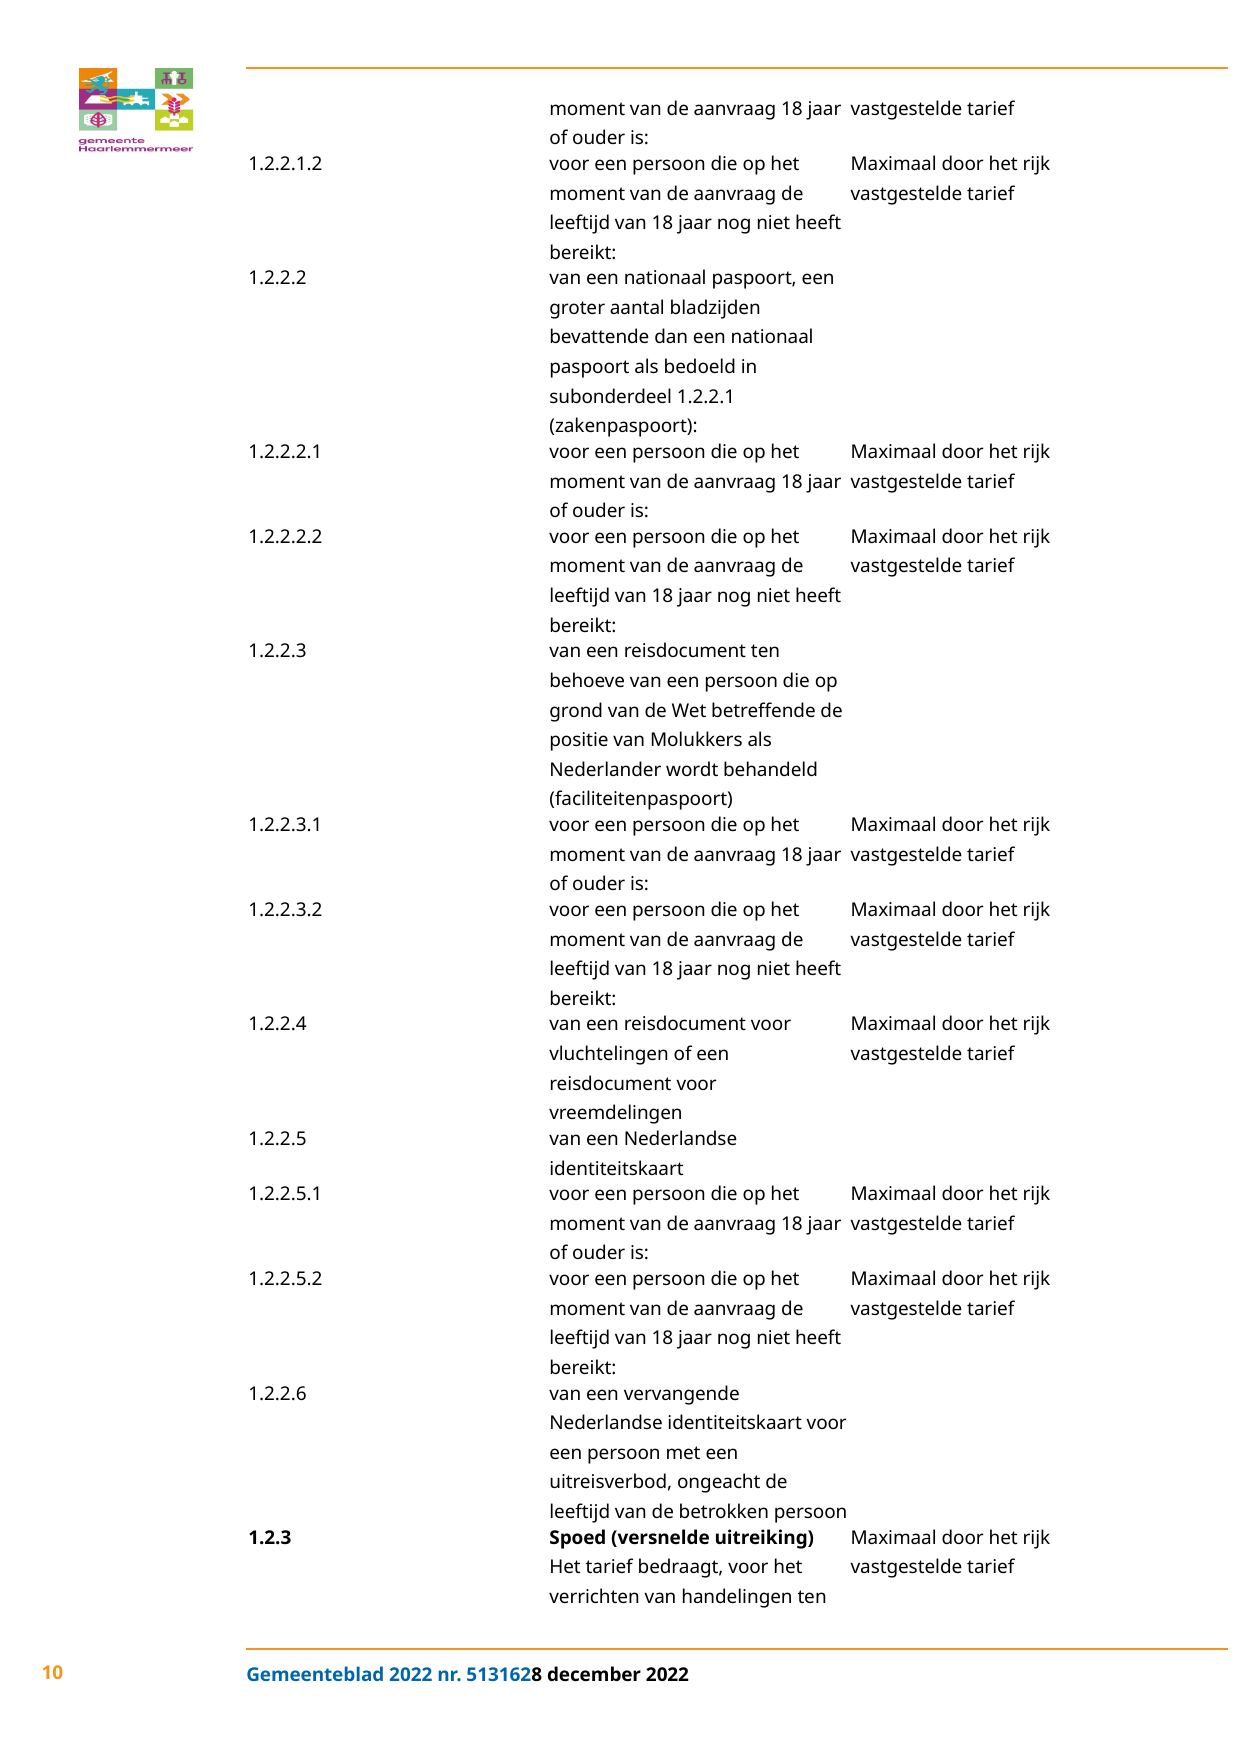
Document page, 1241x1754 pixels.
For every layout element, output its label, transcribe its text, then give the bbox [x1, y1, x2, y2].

picture [41, 47, 231, 172]
table_cell Maximaal door het rijk vastgestelde tarief [850, 1011, 1152, 1125]
table_cell 1.2.2.3 [248, 638, 549, 811]
table_cell [850, 1125, 1152, 1180]
table_cell 1.2.2.1.2 [248, 150, 549, 264]
table_cell van een reisdocument voor vluchtelingen of een reisdocument voor vreemdelingen [549, 1011, 850, 1125]
table_cell Maximaal door het rijk vastgestelde tarief [850, 150, 1152, 264]
table_cell voor een persoon die op het moment van de aanvraag de leeftijd van 18 jaar nog niet heeft bereikt: [549, 1265, 850, 1380]
table_cell [248, 95, 549, 150]
table_cell Maximaal door het rijk vastgestelde tarief [850, 438, 1152, 523]
table_cell moment van de aanvraag 18 jaar of ouder is: [549, 95, 850, 150]
table_cell [850, 638, 1152, 811]
table_cell 1.2.2.4 [248, 1011, 549, 1125]
table_cell 1.2.2.5 [248, 1125, 549, 1180]
table_cell 1.2.2.2.2 [248, 523, 549, 638]
table_cell voor een persoon die op het moment van de aanvraag 18 jaar of ouder is: [549, 1180, 850, 1265]
table_cell 1.2.2.3.1 [248, 811, 549, 896]
table_cell van een nationaal paspoort, een groter aantal bladzijden bevattende dan een nationaal paspoort als bedoeld in subonderdeel 1.2.2.1 (zakenpaspoort): [549, 265, 850, 438]
table_cell [850, 265, 1152, 438]
table_cell 1.2.2.2.1 [248, 438, 549, 523]
table_cell [850, 1380, 1152, 1524]
table_cell Maximaal door het rijk vastgestelde tarief [850, 896, 1152, 1011]
table_cell 1.2.2.2 [248, 265, 549, 438]
table_cell van een Nederlandse identiteitskaart [549, 1125, 850, 1180]
table_cell Maximaal door het rijk vastgestelde tarief [850, 1265, 1152, 1380]
table_cell van een reisdocument ten behoeve van een persoon die op grond van de Wet betreffende de positie van Molukkers als Nederlander wordt behandeld (faciliteitenpaspoort) [549, 638, 850, 811]
table_cell vastgestelde tarief [850, 95, 1152, 150]
table_cell Spoed (versnelde uitreiking) Het tarief bedraagt, voor het verrichten van handelingen ten [549, 1524, 850, 1609]
table_cell Maximaal door het rijk vastgestelde tarief [850, 811, 1152, 896]
table_cell 1.2.2.5.1 [248, 1180, 549, 1265]
table_cell van een vervangende Nederlandse identiteitskaart voor een persoon met een uitreisverbod, ongeacht de leeftijd van de betrokken persoon [549, 1380, 850, 1524]
table_cell Maximaal door het rijk vastgestelde tarief [850, 1180, 1152, 1265]
table_cell voor een persoon die op het moment van de aanvraag de leeftijd van 18 jaar nog niet heeft bereikt: [549, 896, 850, 1011]
table_cell Maximaal door het rijk vastgestelde tarief [850, 523, 1152, 638]
table_cell 1.2.3 [248, 1524, 549, 1609]
table_cell 1.2.2.5.2 [248, 1265, 549, 1380]
table_cell voor een persoon die op het moment van de aanvraag 18 jaar of ouder is: [549, 438, 850, 523]
table_cell voor een persoon die op het moment van de aanvraag de leeftijd van 18 jaar nog niet heeft bereikt: [549, 150, 850, 264]
table_cell voor een persoon die op het moment van de aanvraag 18 jaar of ouder is: [549, 811, 850, 896]
table_cell 1.2.2.6 [248, 1380, 549, 1524]
table_cell voor een persoon die op het moment van de aanvraag de leeftijd van 18 jaar nog niet heeft bereikt: [549, 523, 850, 638]
table_cell 1.2.2.3.2 [248, 896, 549, 1011]
table_cell Maximaal door het rijk vastgestelde tarief [850, 1524, 1152, 1609]
